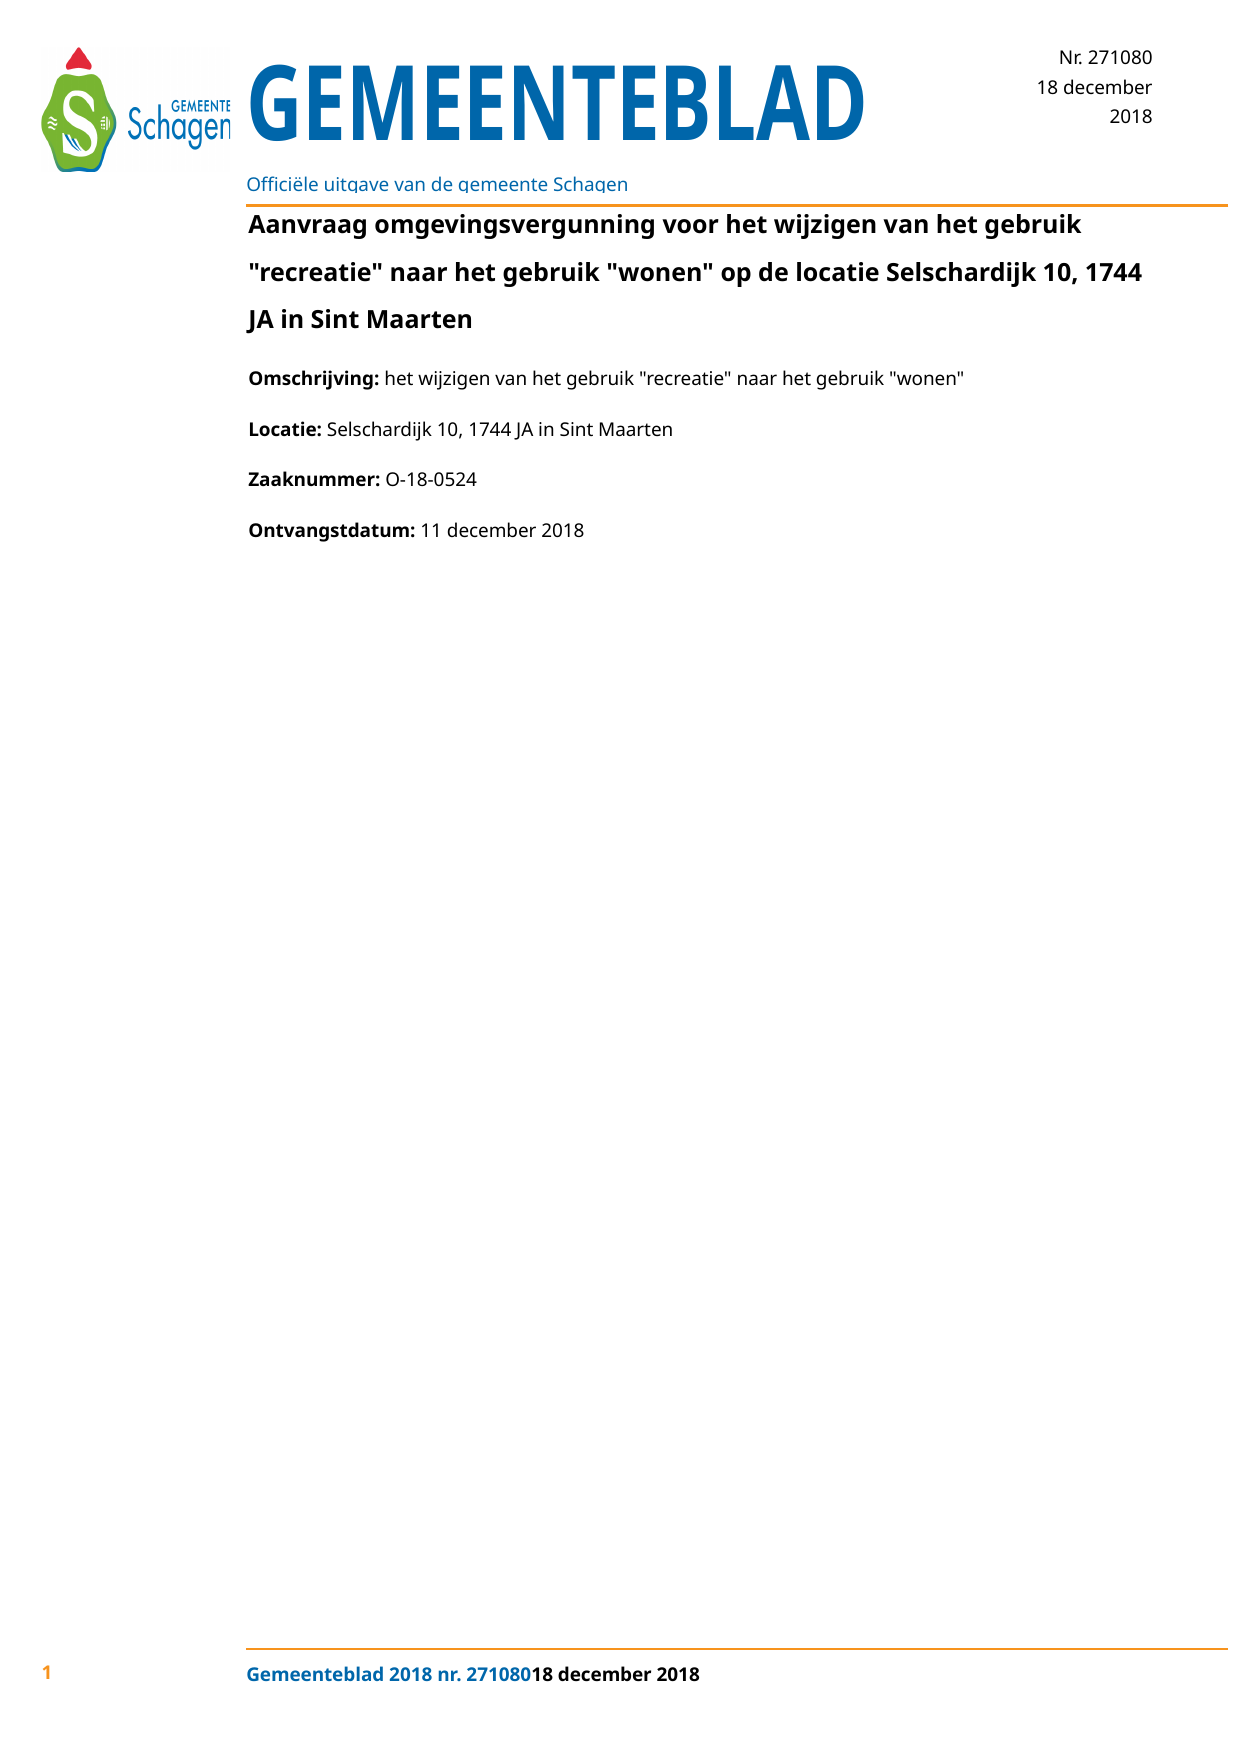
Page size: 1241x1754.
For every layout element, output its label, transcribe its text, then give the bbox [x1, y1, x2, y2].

text Locatie: Selschardijk 10, 1744 JA in Sint Maarten [248, 416, 1152, 442]
picture [41, 47, 231, 172]
text Omschrijving: het wijzigen van het gebruik "recreatie" naar het gebruik "wonen" [248, 366, 1152, 391]
text Aanvraag omgevingsvergunning voor het wijzigen van het gebruik "recreatie" naar het gebruik "wonen" op de locatie Selschardijk 10, 1744 JA in Sint Maarten [248, 207, 1152, 336]
text Zaaknummer: O-18-0524 [248, 466, 1152, 492]
text Ontvangstdatum: 11 december 2018 [248, 517, 1152, 542]
